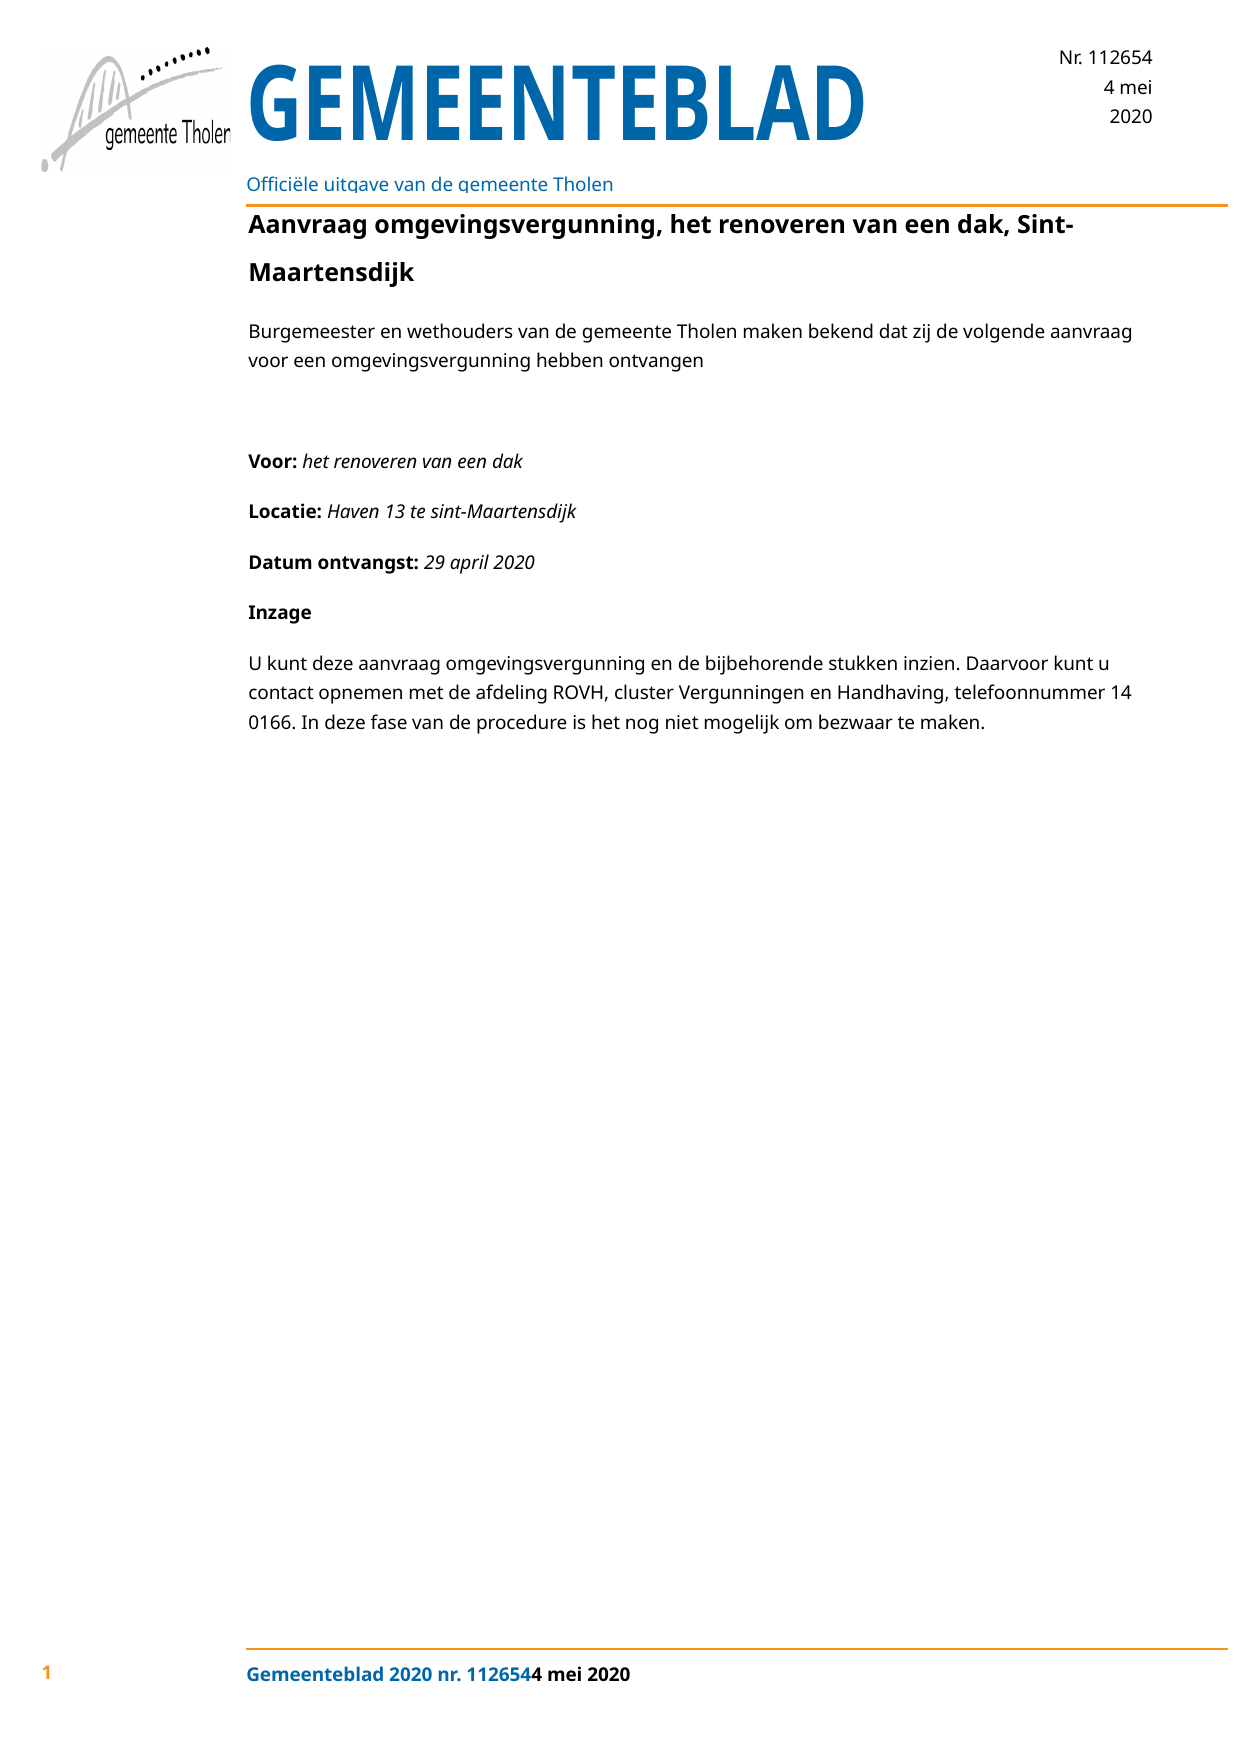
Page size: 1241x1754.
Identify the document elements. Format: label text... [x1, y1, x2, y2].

picture [41, 47, 231, 172]
text U kunt deze aanvraag omgevingsvergunning en de bijbehorende stukken inzien. Daarvoor kunt u contact opnemen met de afdeling ROVH, cluster Vergunningen en Handhaving, telefoonnummer 14 0166. In deze fase van de procedure is het nog niet mogelijk om bezwaar te maken. [248, 650, 1152, 735]
text Locatie: Haven 13 te sint-Maartensdijk [248, 499, 1152, 524]
text Burgemeester en wethouders van de gemeente Tholen maken bekend dat zij de volgende aanvraag voor een omgevingsvergunning hebben ontvangen [248, 318, 1152, 373]
text Aanvraag omgevingsvergunning, het renoveren van een dak, Sint-Maartensdijk [248, 207, 1152, 288]
text Inzage [248, 599, 1152, 625]
text Voor: het renoveren van een dak [248, 448, 1152, 474]
text Datum ontvangst: 29 april 2020 [248, 549, 1152, 575]
